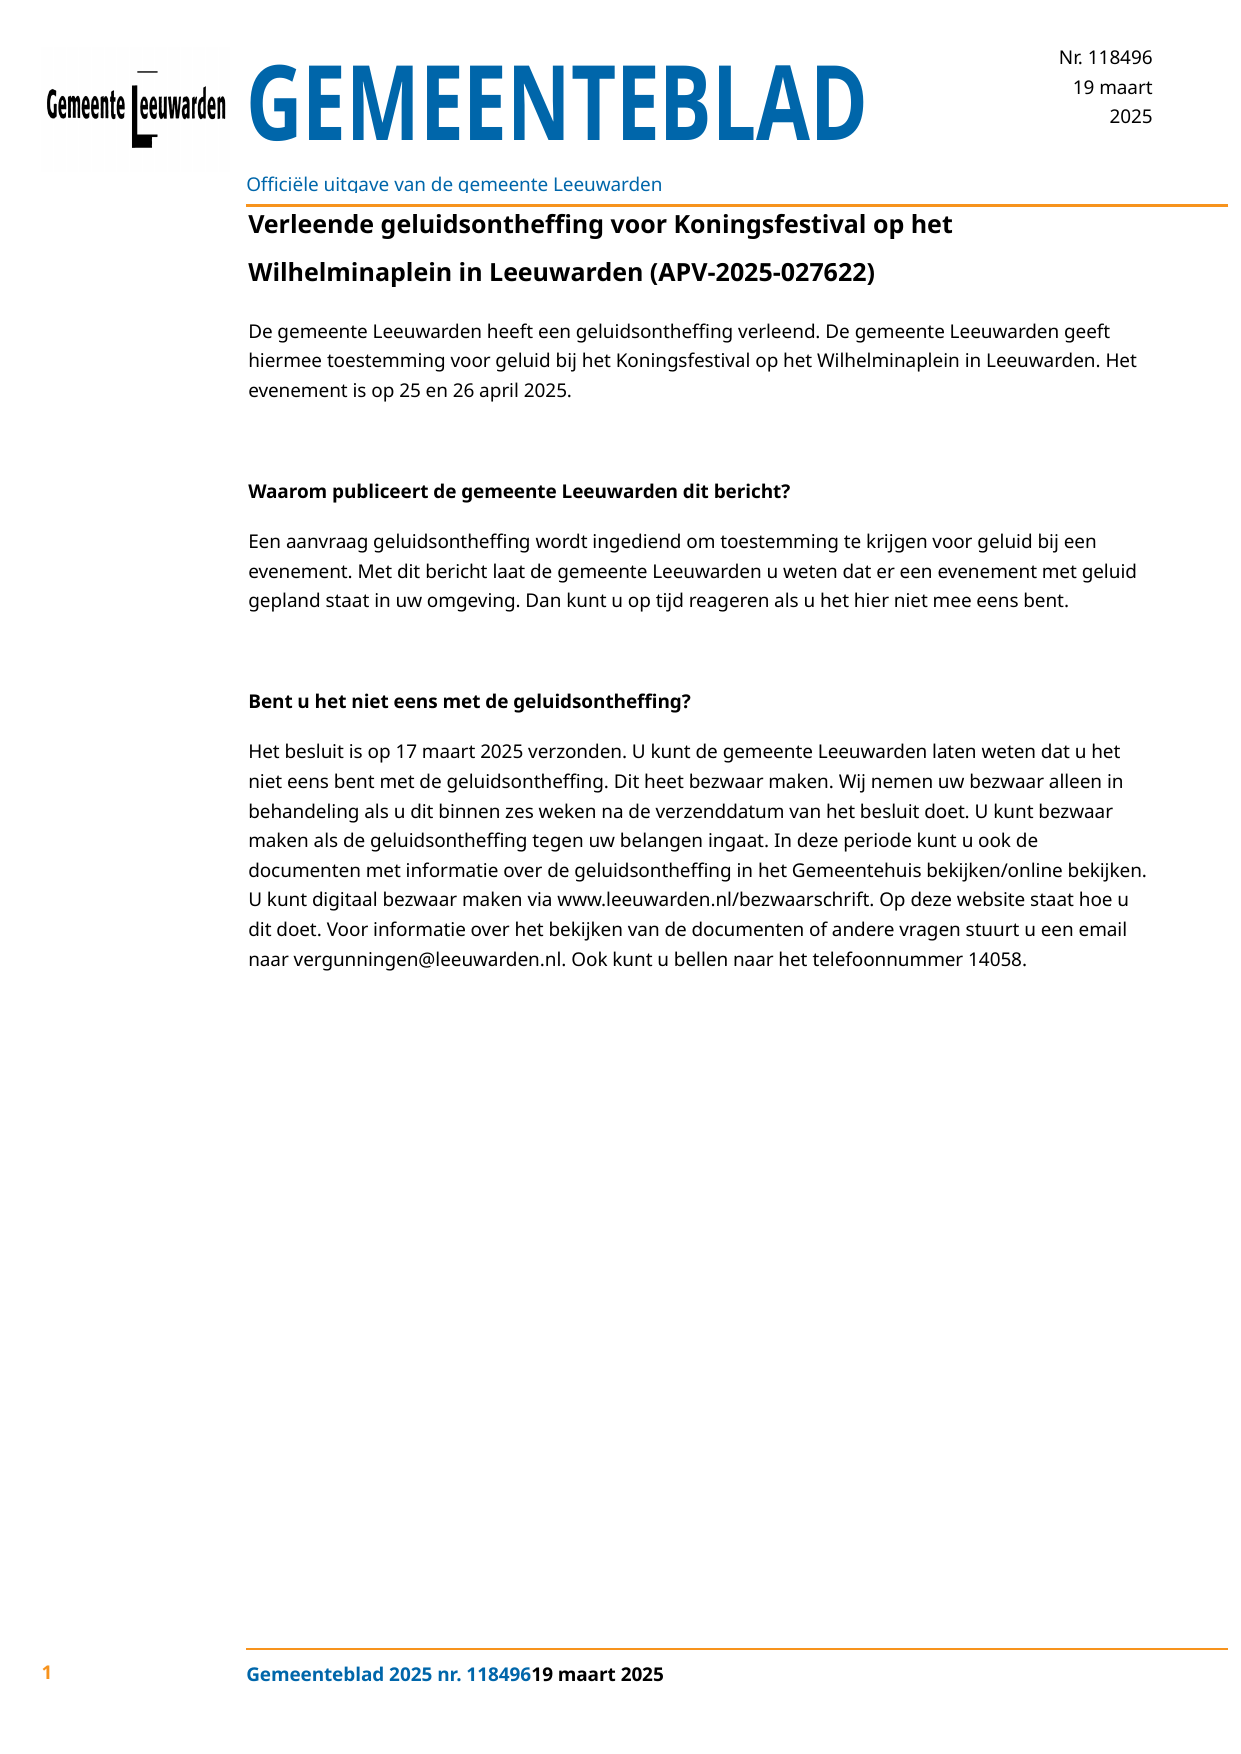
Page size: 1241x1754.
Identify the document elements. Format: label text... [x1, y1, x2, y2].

text De gemeente Leeuwarden heeft een geluidsontheffing verleend. De gemeente Leeuwarden geeft hiermee toestemming voor geluid bij het Koningsfestival op het Wilhelminaplein in Leeuwarden. Het evenement is op 25 en 26 april 2025. [248, 318, 1152, 403]
text Het besluit is op 17 maart 2025 verzonden. U kunt de gemeente Leeuwarden laten weten dat u het niet eens bent met de geluidsontheffing. Dit heet bezwaar maken. Wij nemen uw bezwaar alleen in behandeling als u dit binnen zes weken na de verzenddatum van het besluit doet. U kunt bezwaar maken als de geluidsontheffing tegen uw belangen ingaat. In deze periode kunt u ook de documenten met informatie over de geluidsontheffing in het Gemeentehuis bekijken/online bekijken. U kunt digitaal bezwaar maken via www.leeuwarden.nl/bezwaarschrift. Op deze website staat hoe u dit doet. Voor informatie over het bekijken van de documenten of andere vragen stuurt u een email naar vergunningen@leeuwarden.nl. Ook kunt u bellen naar het telefoonnummer 14058. [248, 739, 1152, 972]
text Waarom publiceert de gemeente Leeuwarden dit bericht? [248, 478, 1152, 504]
text Verleende geluidsontheffing voor Koningsfestival op het Wilhelminaplein in Leeuwarden (APV-2025-027622) [248, 207, 1152, 288]
text Bent u het niet eens met de geluidsontheffing? [248, 688, 1152, 714]
picture [41, 47, 231, 172]
text Een aanvraag geluidsontheffing wordt ingediend om toestemming te krijgen voor geluid bij een evenement. Met dit bericht laat de gemeente Leeuwarden u weten dat er een evenement met geluid gepland staat in uw omgeving. Dan kunt u op tijd reageren als u het hier niet mee eens bent. [248, 528, 1152, 613]
